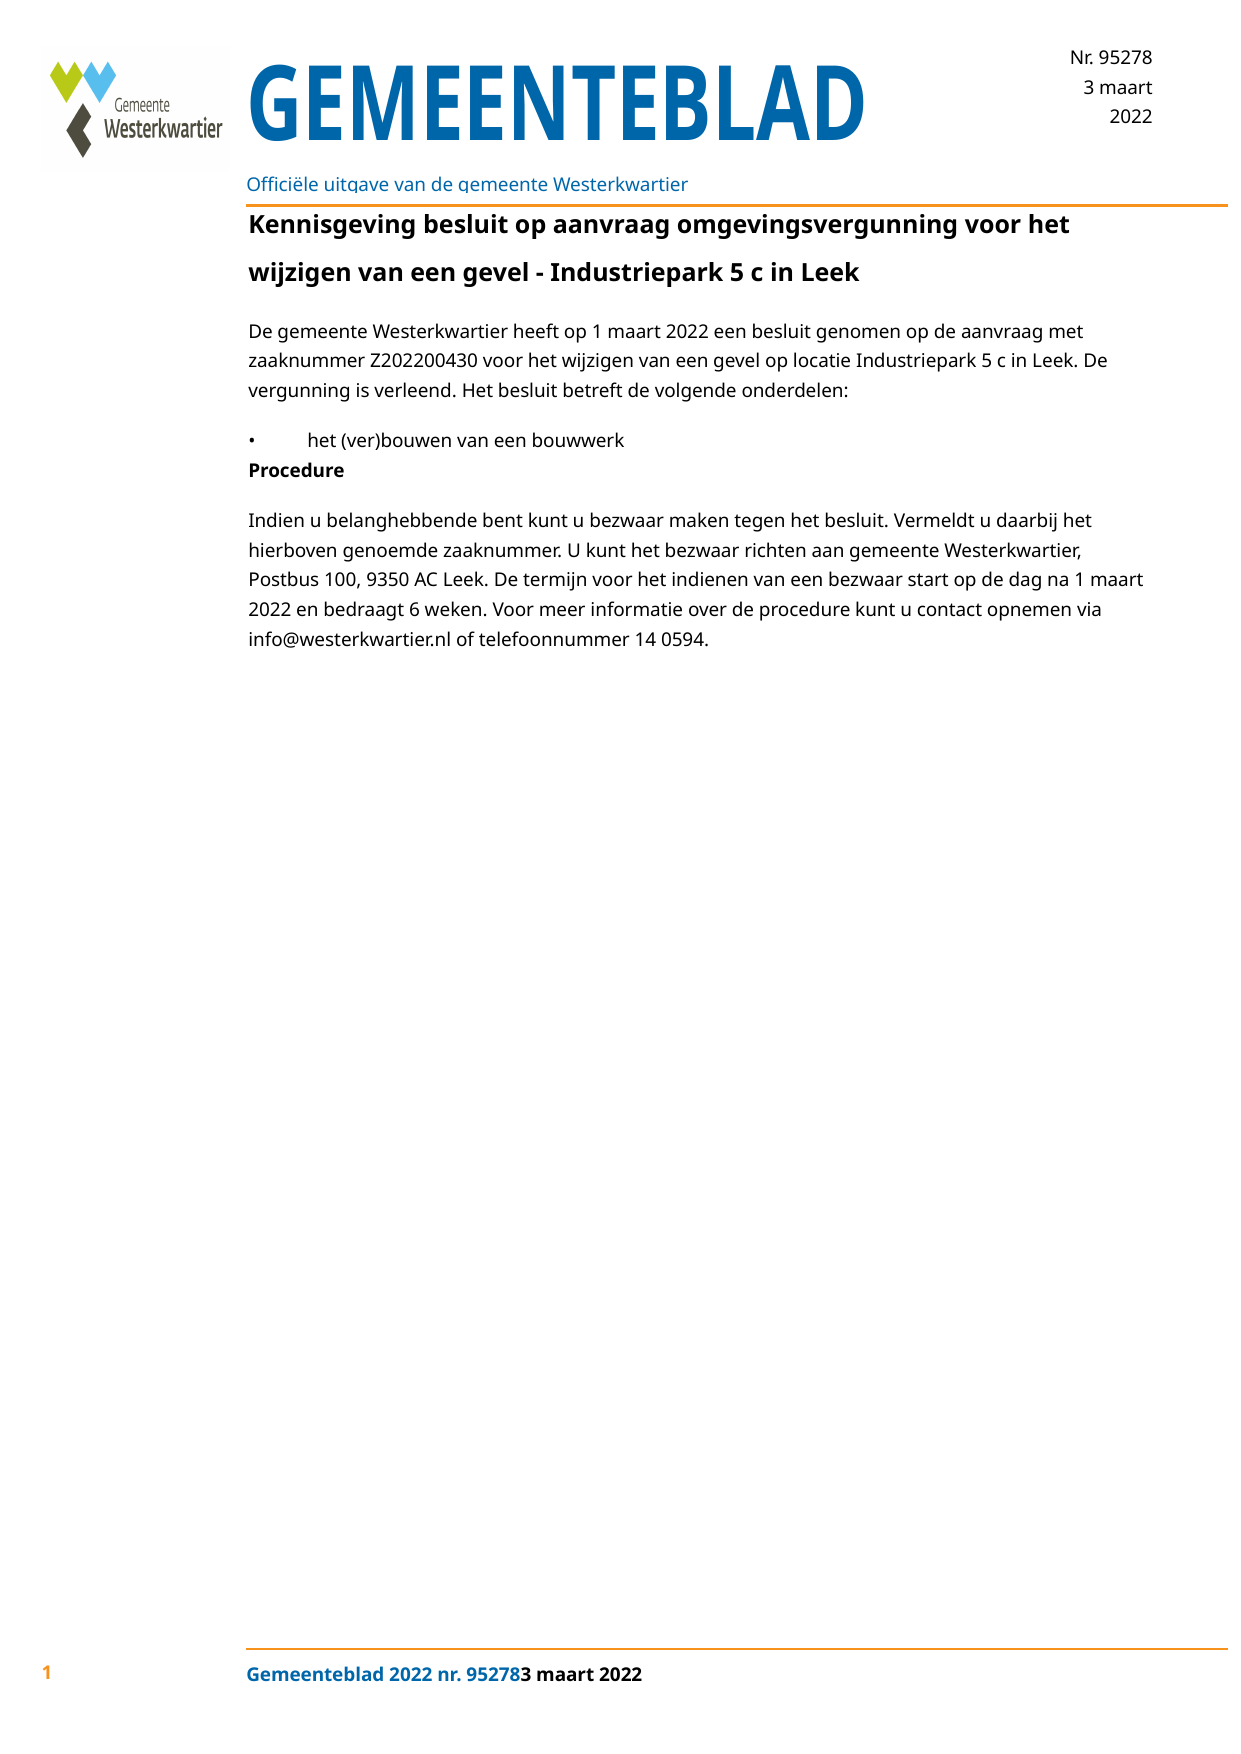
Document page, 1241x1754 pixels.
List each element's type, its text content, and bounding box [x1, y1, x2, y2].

picture [41, 47, 231, 172]
text De gemeente Westerkwartier heeft op 1 maart 2022 een besluit genomen op de aanvraag met zaaknummer Z202200430 voor het wijzigen van een gevel op locatie Industriepark 5 c in Leek. De vergunning is verleend. Het besluit betreft de volgende onderdelen: [248, 318, 1152, 403]
text Kennisgeving besluit op aanvraag omgevingsvergunning voor het wijzigen van een gevel - Industriepark 5 c in Leek [248, 207, 1152, 288]
text Indien u belanghebbende bent kunt u bezwaar maken tegen het besluit. Vermeldt u daarbij het hierboven genoemde zaaknummer. U kunt het bezwaar richten aan gemeente Westerkwartier, Postbus 100, 9350 AC Leek. De termijn voor het indienen van een bezwaar start op de dag na 1 maart 2022 en bedraagt 6 weken. Voor meer informatie over de procedure kunt u contact opnemen via info@westerkwartier.nl of telefoonnummer 14 0594. [248, 507, 1152, 652]
text Procedure [248, 457, 1152, 483]
list het (ver)bouwen van een bouwwerk [248, 427, 1152, 453]
